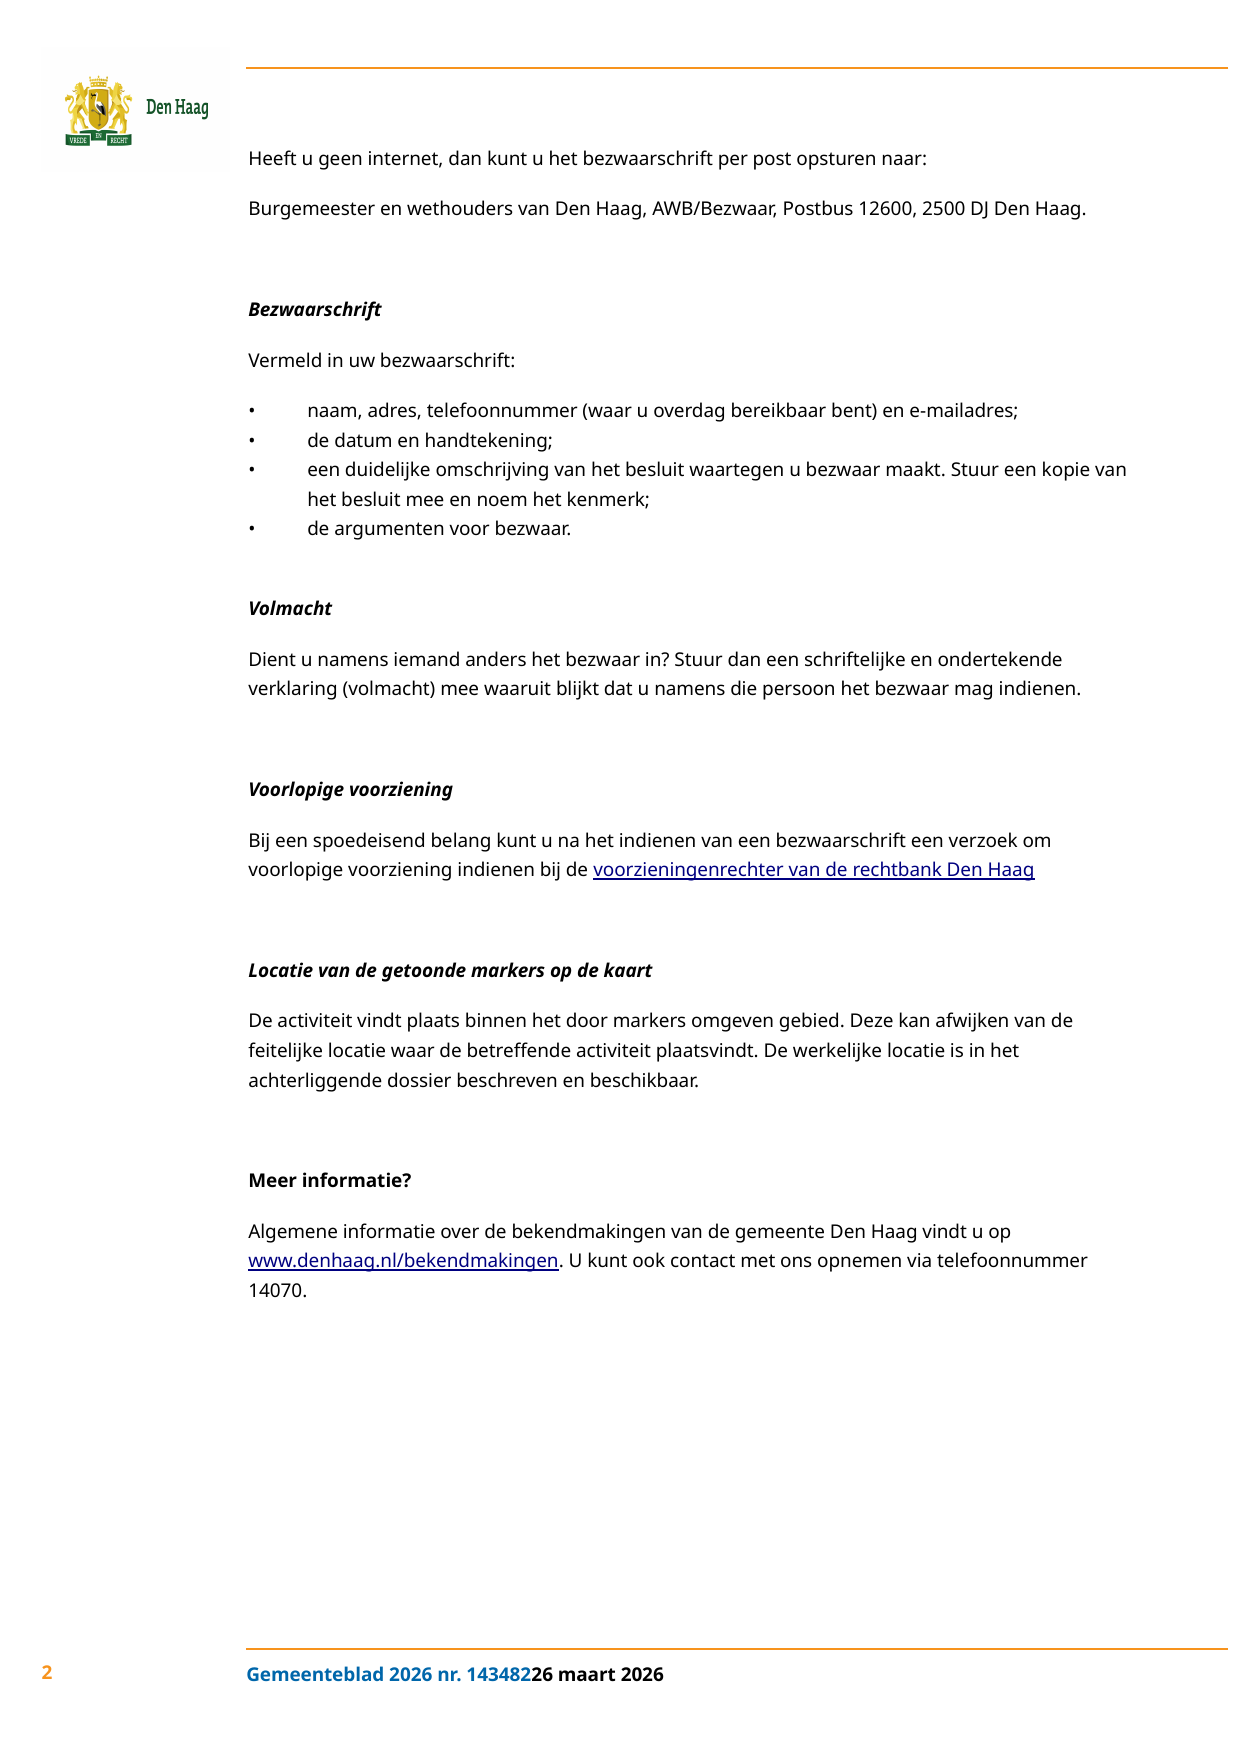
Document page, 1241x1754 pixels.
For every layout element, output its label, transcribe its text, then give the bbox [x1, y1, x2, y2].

list de argumenten voor bezwaar. [248, 516, 1152, 541]
text Bezwaarschrift [248, 296, 1152, 322]
text Heeft u geen internet, dan kunt u het bezwaarschrift per post opsturen naar: [248, 145, 1152, 171]
list een duidelijke omschrijving van het besluit waartegen u bezwaar maakt. Stuur een kopie van het besluit mee en noem het kenmerk; [248, 456, 1152, 512]
text Burgemeester en wethouders van Den Haag, AWB/Bezwaar, Postbus 12600, 2500 DJ Den Haag. [248, 196, 1152, 221]
text Algemene informatie over de bekendmakingen van de gemeente Den Haag vindt u op www.denhaag.nl/bekendmakingen. U kunt ook contact met ons opnemen via telefoonnummer 14070. [248, 1218, 1152, 1303]
text Dient u namens iemand anders het bezwaar in? Stuur dan een schriftelijke en ondertekende verklaring (volmacht) mee waaruit blijkt dat u namens die persoon het bezwaar mag indienen. [248, 646, 1152, 701]
text Voorlopige voorziening [248, 776, 1152, 802]
text Meer informatie? [248, 1168, 1152, 1193]
picture [41, 47, 231, 172]
text Bij een spoedeisend belang kunt u na het indienen van een bezwaarschrift een verzoek om voorlopige voorziening indienen bij de voorzieningenrechter van de rechtbank Den Haag [248, 827, 1152, 882]
text Vermeld in uw bezwaarschrift: [248, 347, 1152, 373]
text Locatie van de getoonde markers op de kaart [248, 957, 1152, 983]
list de datum en handtekening; [248, 427, 1152, 453]
text Volmacht [248, 596, 1152, 621]
list naam, adres, telefoonnummer (waar u overdag bereikbaar bent) en e-mailadres; [248, 397, 1152, 423]
text De activiteit vindt plaats binnen het door markers omgeven gebied. Deze kan afwijken van de feitelijke locatie waar de betreffende activiteit plaatsvindt. De werkelijke locatie is in het achterliggende dossier beschreven en beschikbaar. [248, 1008, 1152, 1093]
